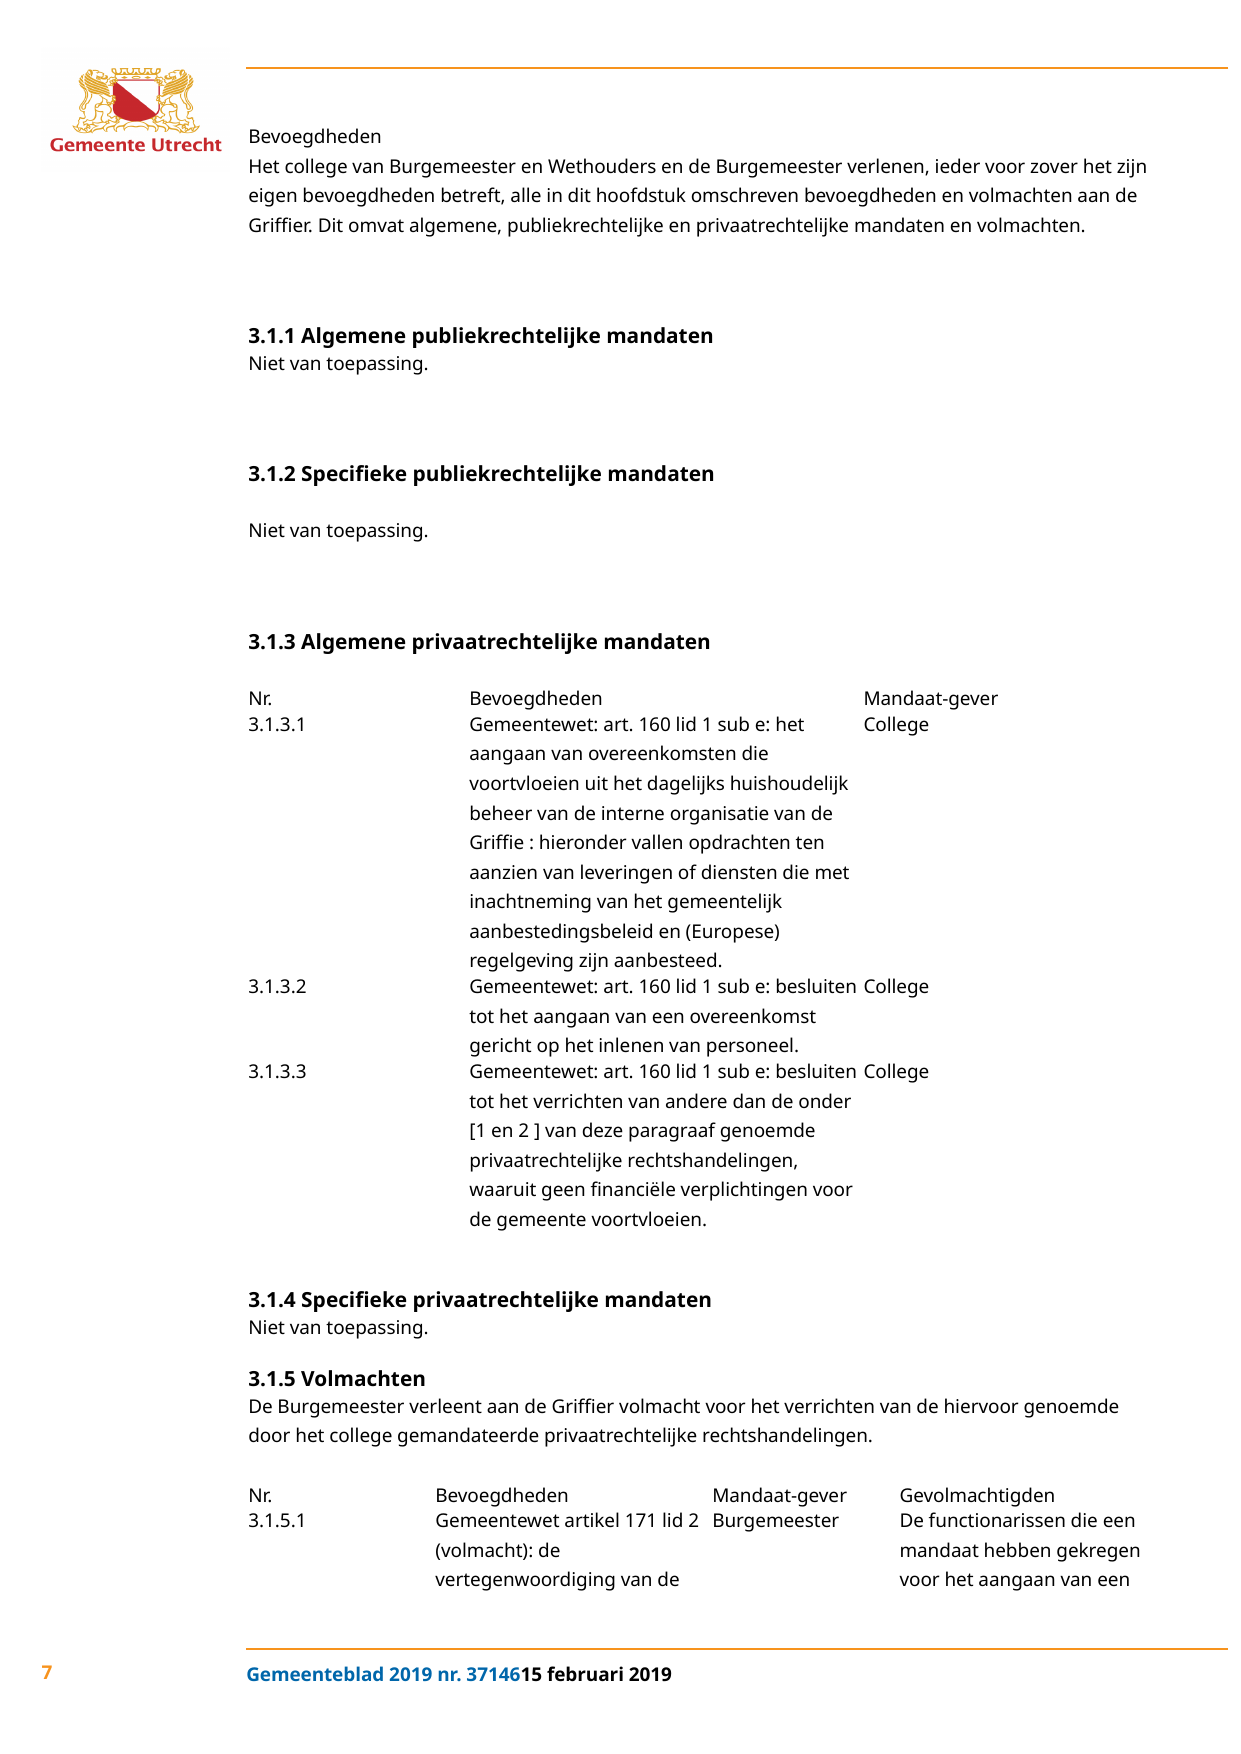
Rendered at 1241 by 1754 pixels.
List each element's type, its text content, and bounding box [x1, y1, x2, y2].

table_cell College [863, 1058, 1152, 1232]
table_cell College [863, 974, 1152, 1058]
table_header Nr. [248, 685, 469, 711]
table_cell Gemeentewet: art. 160 lid 1 sub e: besluiten tot het verrichten van andere dan de onder [1 en 2 ] van deze paragraaf genoemde privaatrechtelijke rechtshandelingen, waaruit geen financiële verplichtingen voor de gemeente voortvloeien. [469, 1058, 863, 1232]
table_cell De functionarissen die een mandaat hebben gekregen voor het aangaan van een [899, 1508, 1152, 1592]
table_header Bevoegdheden [435, 1482, 712, 1507]
text De Burgemeester verleent aan de Griffier volmacht voor het verrichten van de hiervoor genoemde door het college gemandateerde privaatrechtelijke rechtshandelingen. [248, 1393, 1152, 1448]
text Niet van toepassing. [248, 518, 1152, 543]
table_cell College [863, 711, 1152, 973]
text 3.1.3 Algemene privaatrechtelijke mandaten [248, 627, 1152, 656]
picture [41, 47, 231, 172]
text Het college van Burgemeester en Wethouders en de Burgemeester verlenen, ieder voor zover het zijn eigen bevoegdheden betreft, alle in dit hoofdstuk omschreven bevoegdheden en volmachten aan de Griffier. Dit omvat algemene, publiekrechtelijke en privaatrechtelijke mandaten en volmachten. [248, 153, 1152, 238]
table_header Mandaat-gever [863, 685, 1152, 711]
text 3.1.4 Specifieke privaatrechtelijke mandaten [248, 1286, 1152, 1314]
text 3.1.5 Volmachten [248, 1364, 1152, 1393]
text Niet van toepassing. [248, 1314, 1152, 1340]
table_header Gevolmachtigden [899, 1482, 1152, 1507]
text 3.1.2 Specifieke publiekrechtelijke mandaten [248, 459, 1152, 488]
text Bevoegdheden [248, 123, 1152, 149]
text 3.1.1 Algemene publiekrechtelijke mandaten [248, 322, 1152, 350]
table_cell Gemeentewet: art. 160 lid 1 sub e: besluiten tot het aangaan van een overeenkomst gericht op het inlenen van personeel. [469, 974, 863, 1058]
table_cell 3.1.3.3 [248, 1058, 469, 1232]
table_cell Gemeentewet: art. 160 lid 1 sub e: het aangaan van overeenkomsten die voortvloeien uit het dagelijks huishoudelijk beheer van de interne organisatie van de Griffie : hieronder vallen opdrachten ten aanzien van leveringen of diensten die met inachtneming van het gemeentelijk aanbestedingsbeleid en (Europese) regelgeving zijn aanbesteed. [469, 711, 863, 973]
table_cell Burgemeester [712, 1508, 899, 1592]
table_cell Gemeentewet artikel 171 lid 2 (volmacht): de vertegenwoordiging van de [435, 1508, 712, 1592]
table_header Mandaat-gever [712, 1482, 899, 1507]
text Niet van toepassing. [248, 350, 1152, 376]
table_header Bevoegdheden [469, 685, 863, 711]
table_cell 3.1.3.2 [248, 974, 469, 1058]
table_header Nr. [248, 1482, 435, 1507]
table_cell 3.1.5.1 [248, 1508, 435, 1592]
table_cell 3.1.3.1 [248, 711, 469, 973]
